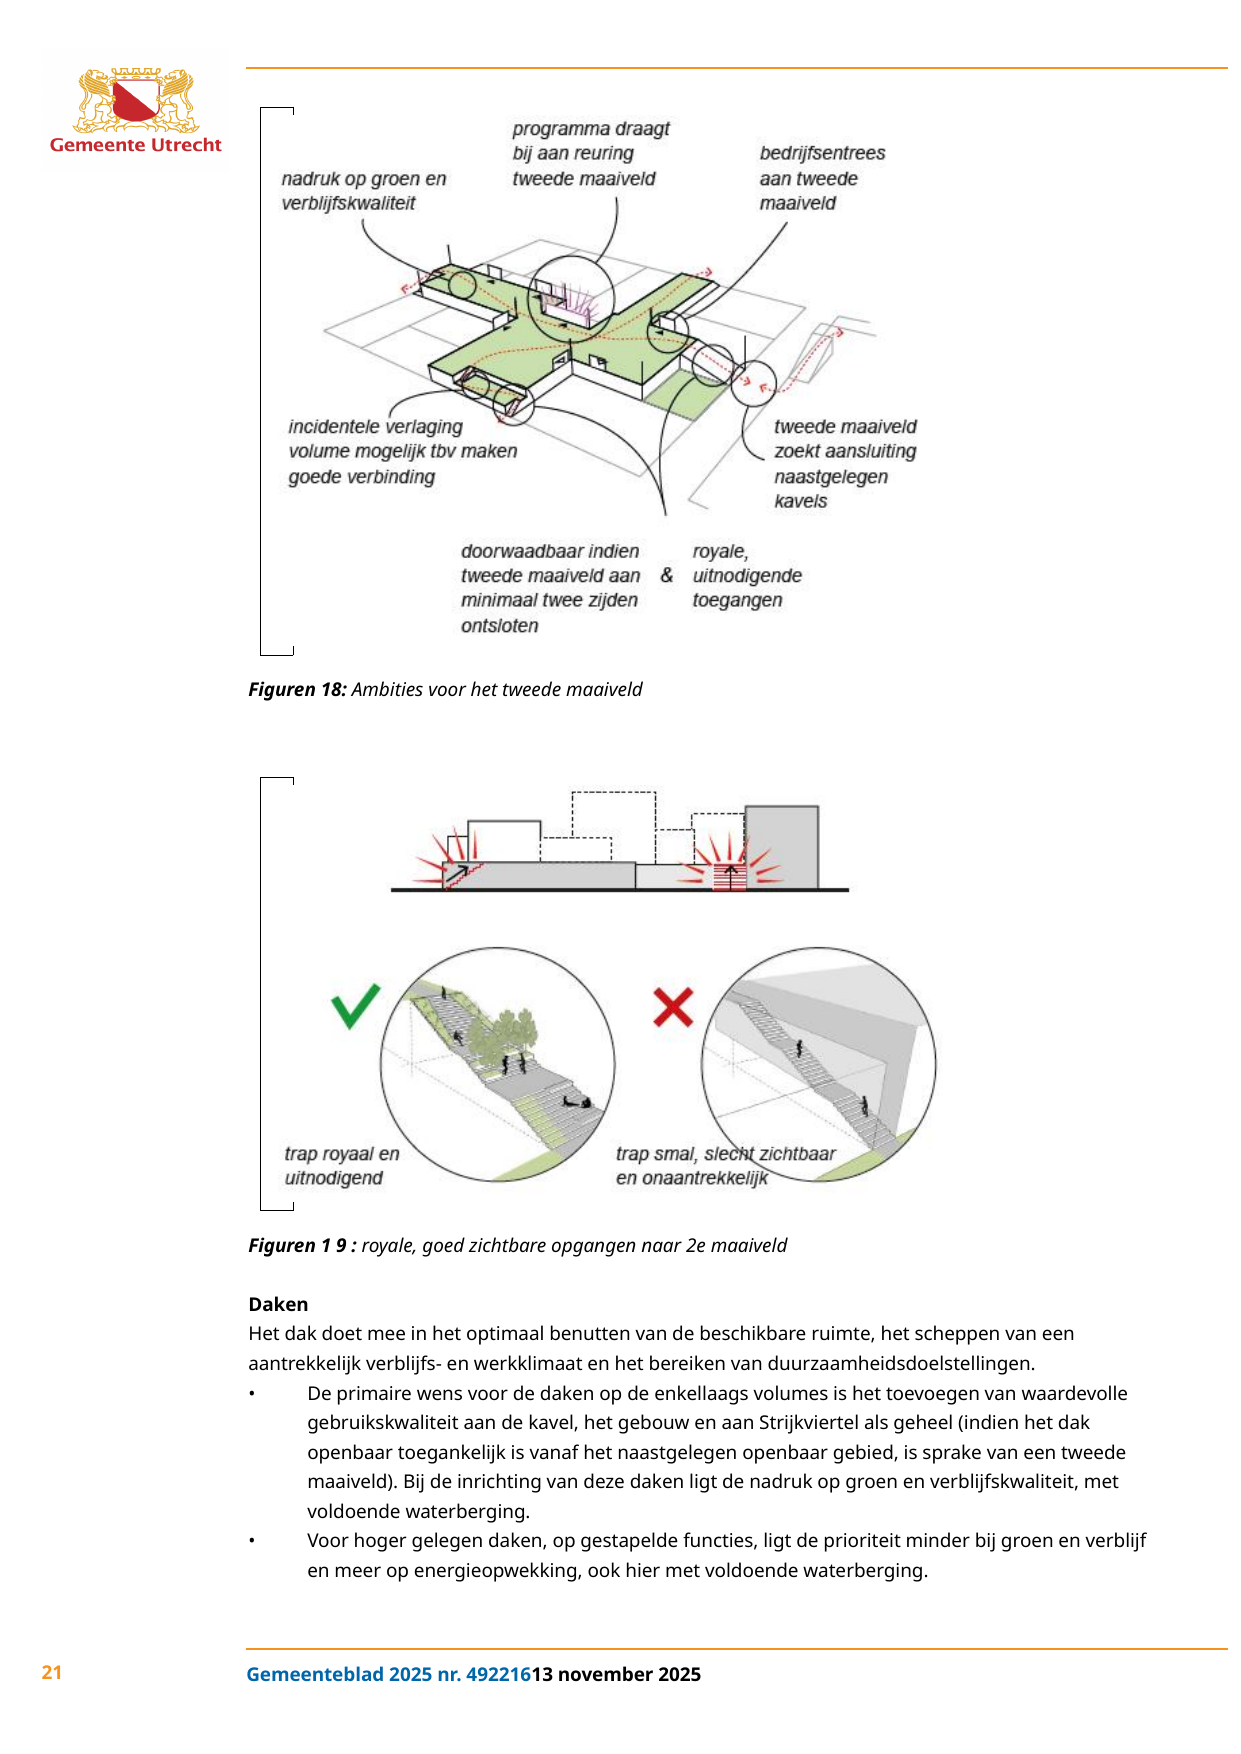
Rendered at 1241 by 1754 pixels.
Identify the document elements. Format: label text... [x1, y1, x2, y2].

picture [41, 47, 231, 172]
text Figuren 1 9 : royale, goed zichtbare opgangen naar 2e maaiveld [248, 1232, 1152, 1258]
picture [268, 785, 943, 1202]
picture [268, 115, 922, 646]
text Figuren 18: Ambities voor het tweede maaiveld [248, 676, 1152, 702]
text Het dak doet mee in het optimaal benutten van de beschikbare ruimte, het scheppen van een aantrekkelijk verblijfs- en werkklimaat en het bereiken van duurzaamheidsdoelstellingen. [248, 1321, 1152, 1376]
list De primaire wens voor de daken op de enkellaags volumes is het toevoegen van waardevolle gebruikskwaliteit aan de kavel, het gebouw en aan Strijkviertel als geheel (indien het dak openbaar toegankelijk is vanaf het naastgelegen openbaar gebied, is sprake van een tweede maaiveld). Bij de inrichting van deze daken ligt de nadruk op groen en verblijfskwaliteit, met voldoende waterberging. [248, 1380, 1152, 1524]
text Daken [248, 1291, 1152, 1317]
list Voor hoger gelegen daken, op gestapelde functies, ligt de prioriteit minder bij groen en verblijf en meer op energieopwekking, ook hier met voldoende waterberging. [248, 1528, 1152, 1583]
